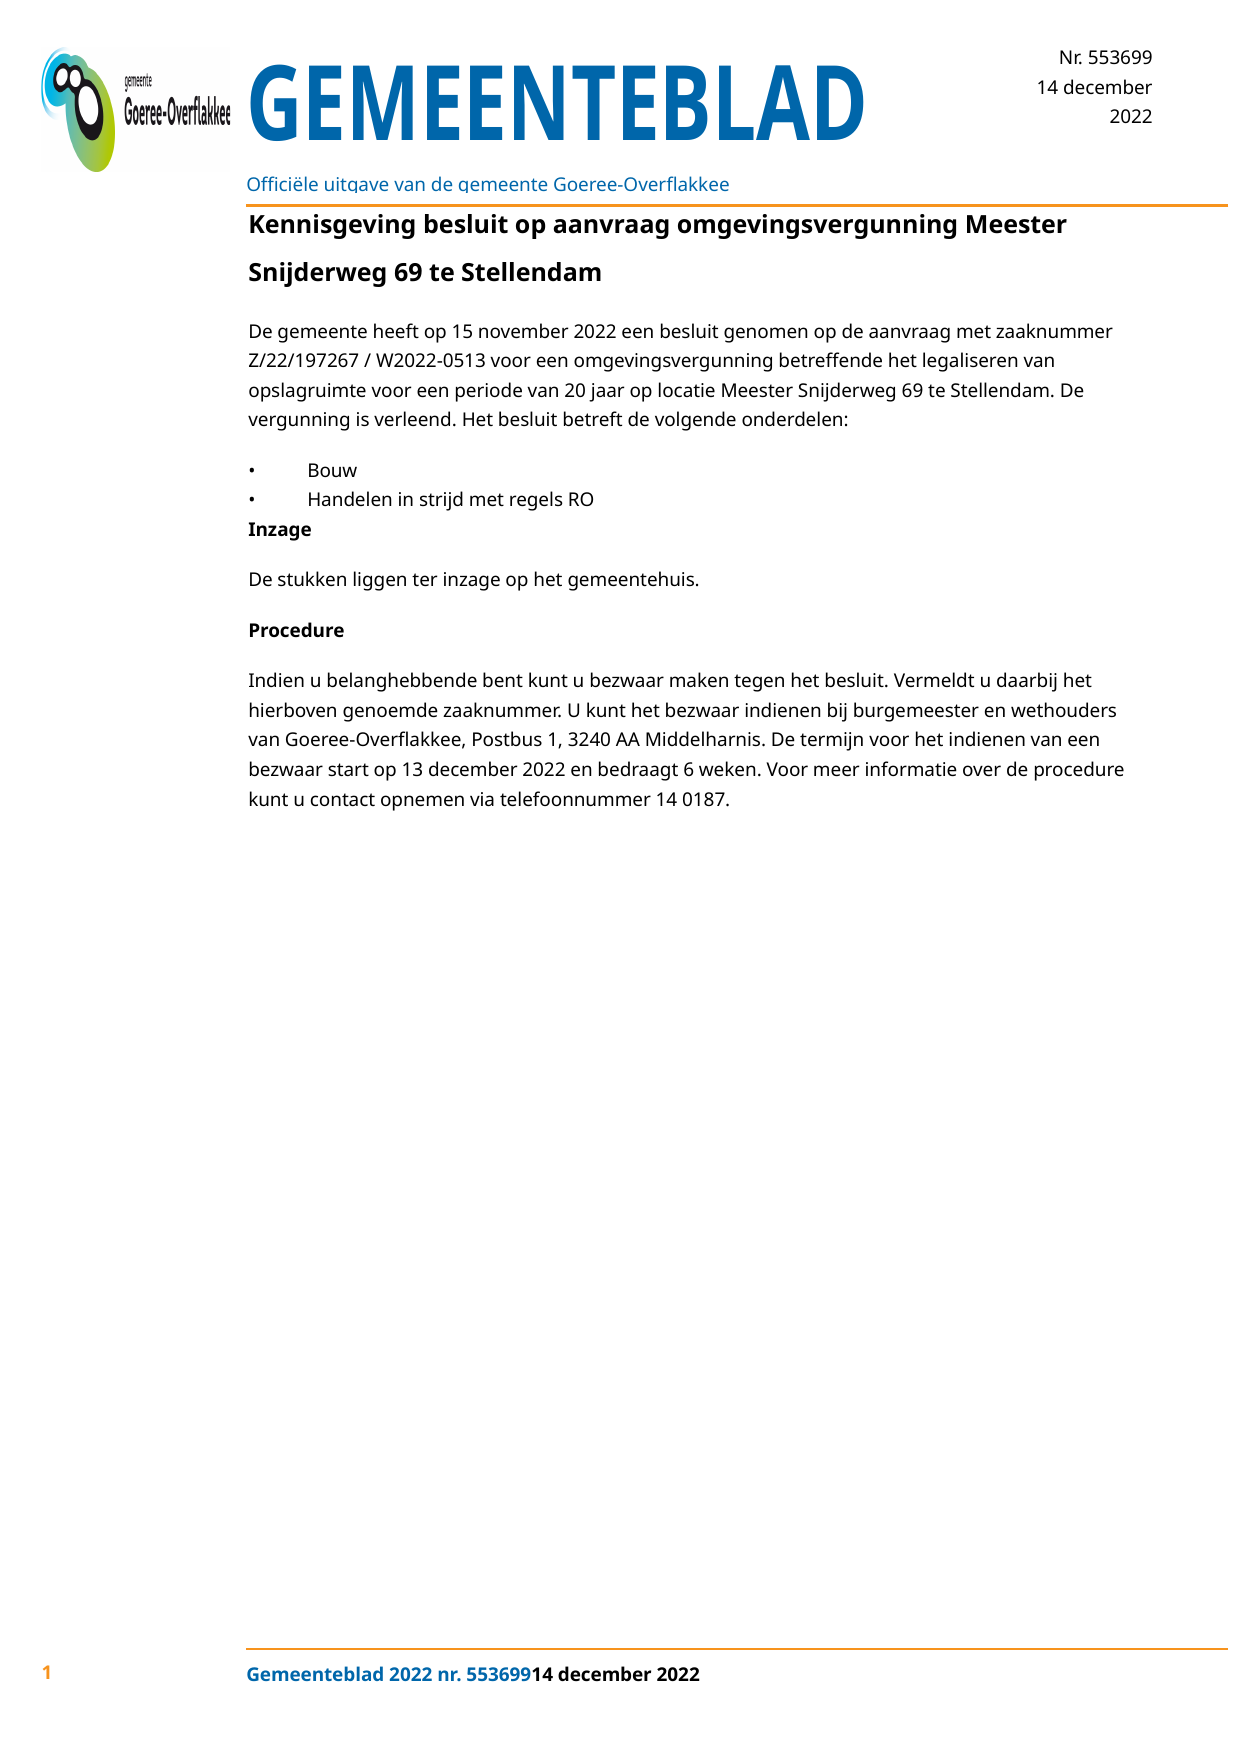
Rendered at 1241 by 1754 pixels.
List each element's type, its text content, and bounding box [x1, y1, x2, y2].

text De gemeente heeft op 15 november 2022 een besluit genomen op de aanvraag met zaaknummer Z/22/197267 / W2022-0513 voor een omgevingsvergunning betreffende het legaliseren van opslagruimte voor een periode van 20 jaar op locatie Meester Snijderweg 69 te Stellendam. De vergunning is verleend. Het besluit betreft de volgende onderdelen: [248, 318, 1152, 432]
text De stukken liggen ter inzage op het gemeentehuis. [248, 567, 1152, 592]
picture [41, 47, 231, 172]
text Kennisgeving besluit op aanvraag omgevingsvergunning Meester Snijderweg 69 te Stellendam [248, 207, 1152, 288]
list Handelen in strijd met regels RO [248, 487, 1152, 512]
text Inzage [248, 516, 1152, 542]
list Bouw [248, 457, 1152, 483]
text Indien u belanghebbende bent kunt u bezwaar maken tegen het besluit. Vermeldt u daarbij het hierboven genoemde zaaknummer. U kunt het bezwaar indienen bij burgemeester en wethouders van Goeree-Overflakkee, Postbus 1, 3240 AA Middelharnis. De termijn voor het indienen van een bezwaar start op 13 december 2022 en bedraagt 6 weken. Voor meer informatie over de procedure kunt u contact opnemen via telefoonnummer 14 0187. [248, 667, 1152, 812]
text Procedure [248, 617, 1152, 643]
